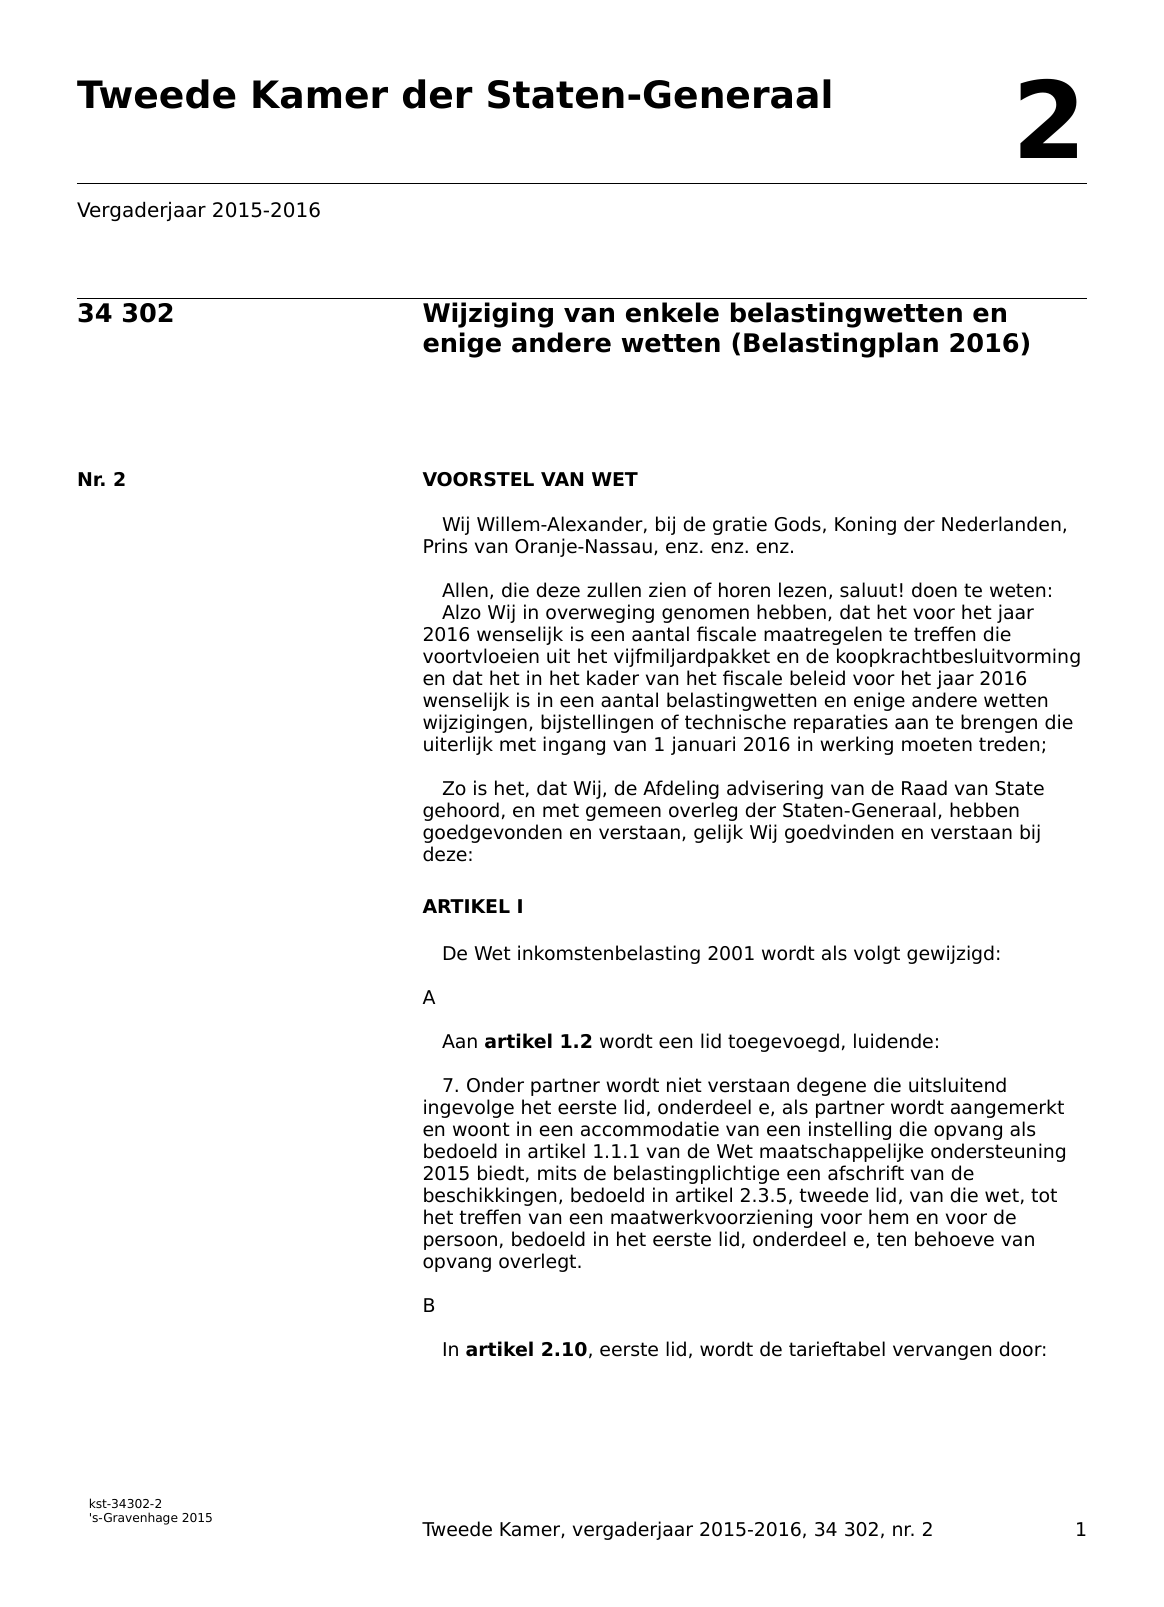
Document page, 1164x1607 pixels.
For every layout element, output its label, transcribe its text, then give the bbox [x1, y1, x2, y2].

subtitle 34 302 Wijziging van enkele belastingwetten en enige andere wetten (Belastingplan 2016) [77, 299, 1087, 358]
table_header 2 [886, 59, 1087, 183]
subtitle Nr. 2 VOORSTEL VAN WET [77, 469, 1087, 491]
text In artikel 2.10, eerste lid, wordt de tarieftabel vervangen door: [422, 1339, 1087, 1361]
text B [422, 1295, 1087, 1317]
text Wij Willem-Alexander, bij de gratie Gods, Koning der Nederlanden, Prins van Oranje-Nassau, enz. enz. enz. [422, 513, 1087, 557]
text kst-34302-2 [88, 1497, 323, 1511]
text 's-Gravenhage 2015 [88, 1511, 323, 1525]
text Zo is het, dat Wij, de Afdeling advisering van de Raad van State gehoord, en met gemeen overleg der Staten-Generaal, hebben goedgevonden en verstaan, gelijk Wij goedvinden en verstaan bij deze: [422, 778, 1087, 866]
table_header Tweede Kamer der Staten-Generaal [77, 59, 886, 183]
text Aan artikel 1.2 wordt een lid toegevoegd, luidende: [422, 1031, 1087, 1053]
text Alzo Wij in overweging genomen hebben, dat het voor het jaar 2016 wenselijk is een aantal fiscale maatregelen te treffen die voortvloeien uit het vijfmiljardpakket en de koopkrachtbesluitvorming en dat het in het kader van het fiscale beleid voor het jaar 2016 wenselijk is in een aantal belastingwetten en enige andere wetten wijzigingen, bijstellingen of technische reparaties aan te brengen die uiterlijk met ingang van 1 januari 2016 in werking moeten treden; [422, 602, 1087, 756]
text 7. Onder partner wordt niet verstaan degene die uitsluitend ingevolge het eerste lid, onderdeel e, als partner wordt aangemerkt en woont in een accommodatie van een instelling die opvang als bedoeld in artikel 1.1.1 van de Wet maatschappelijke ondersteuning 2015 biedt, mits de belastingplichtige een afschrift van de beschikkingen, bedoeld in artikel 2.3.5, tweede lid, van die wet, tot het treffen van een maatwerkvoorziening voor hem en voor de persoon, bedoeld in het eerste lid, onderdeel e, ten behoeve van opvang overlegt. [422, 1075, 1087, 1273]
text De Wet inkomstenbelasting 2001 wordt als volgt gewijzigd: [422, 943, 1087, 964]
text A [422, 987, 1087, 1009]
table_cell Vergaderjaar 2015-2016 [77, 184, 1087, 298]
subtitle ARTIKEL I [422, 896, 1087, 918]
text Allen, die deze zullen zien of horen lezen, saluut! doen te weten: [422, 580, 1087, 602]
